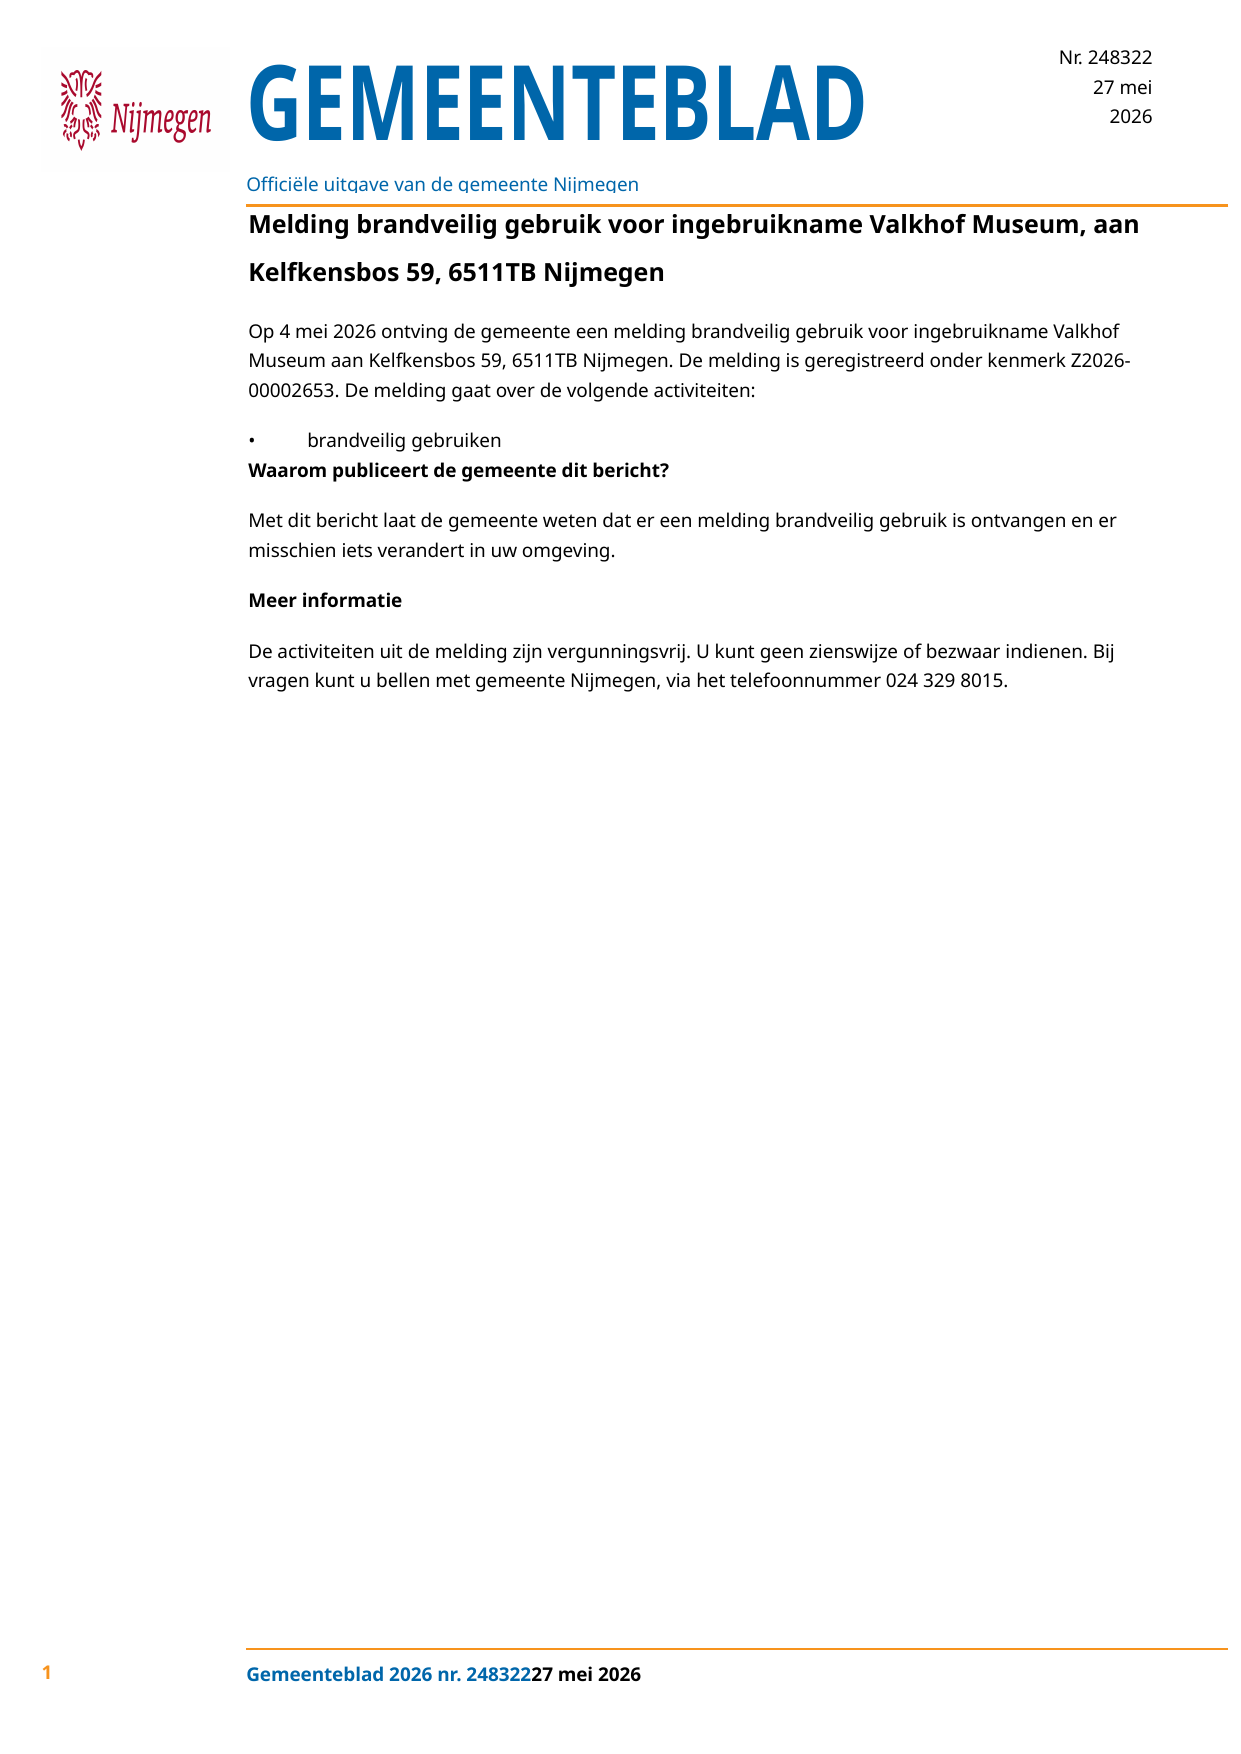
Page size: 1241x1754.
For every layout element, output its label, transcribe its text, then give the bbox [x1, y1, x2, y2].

text Meer informatie [248, 587, 1152, 613]
picture [41, 47, 231, 172]
list brandveilig gebruiken [248, 427, 1152, 453]
text De activiteiten uit de melding zijn vergunningsvrij. U kunt geen zienswijze of bezwaar indienen. Bij vragen kunt u bellen met gemeente Nijmegen, via het telefoonnummer 024 329 8015. [248, 638, 1152, 693]
text Met dit bericht laat de gemeente weten dat er een melding brandveilig gebruik is ontvangen en er misschien iets verandert in uw omgeving. [248, 507, 1152, 563]
text Waarom publiceert de gemeente dit bericht? [248, 457, 1152, 483]
text Melding brandveilig gebruik voor ingebruikname Valkhof Museum, aan Kelfkensbos 59, 6511TB Nijmegen [248, 207, 1152, 288]
text Op 4 mei 2026 ontving de gemeente een melding brandveilig gebruik voor ingebruikname Valkhof Museum aan Kelfkensbos 59, 6511TB Nijmegen. De melding is geregistreerd onder kenmerk Z2026-00002653. De melding gaat over de volgende activiteiten: [248, 318, 1152, 403]
